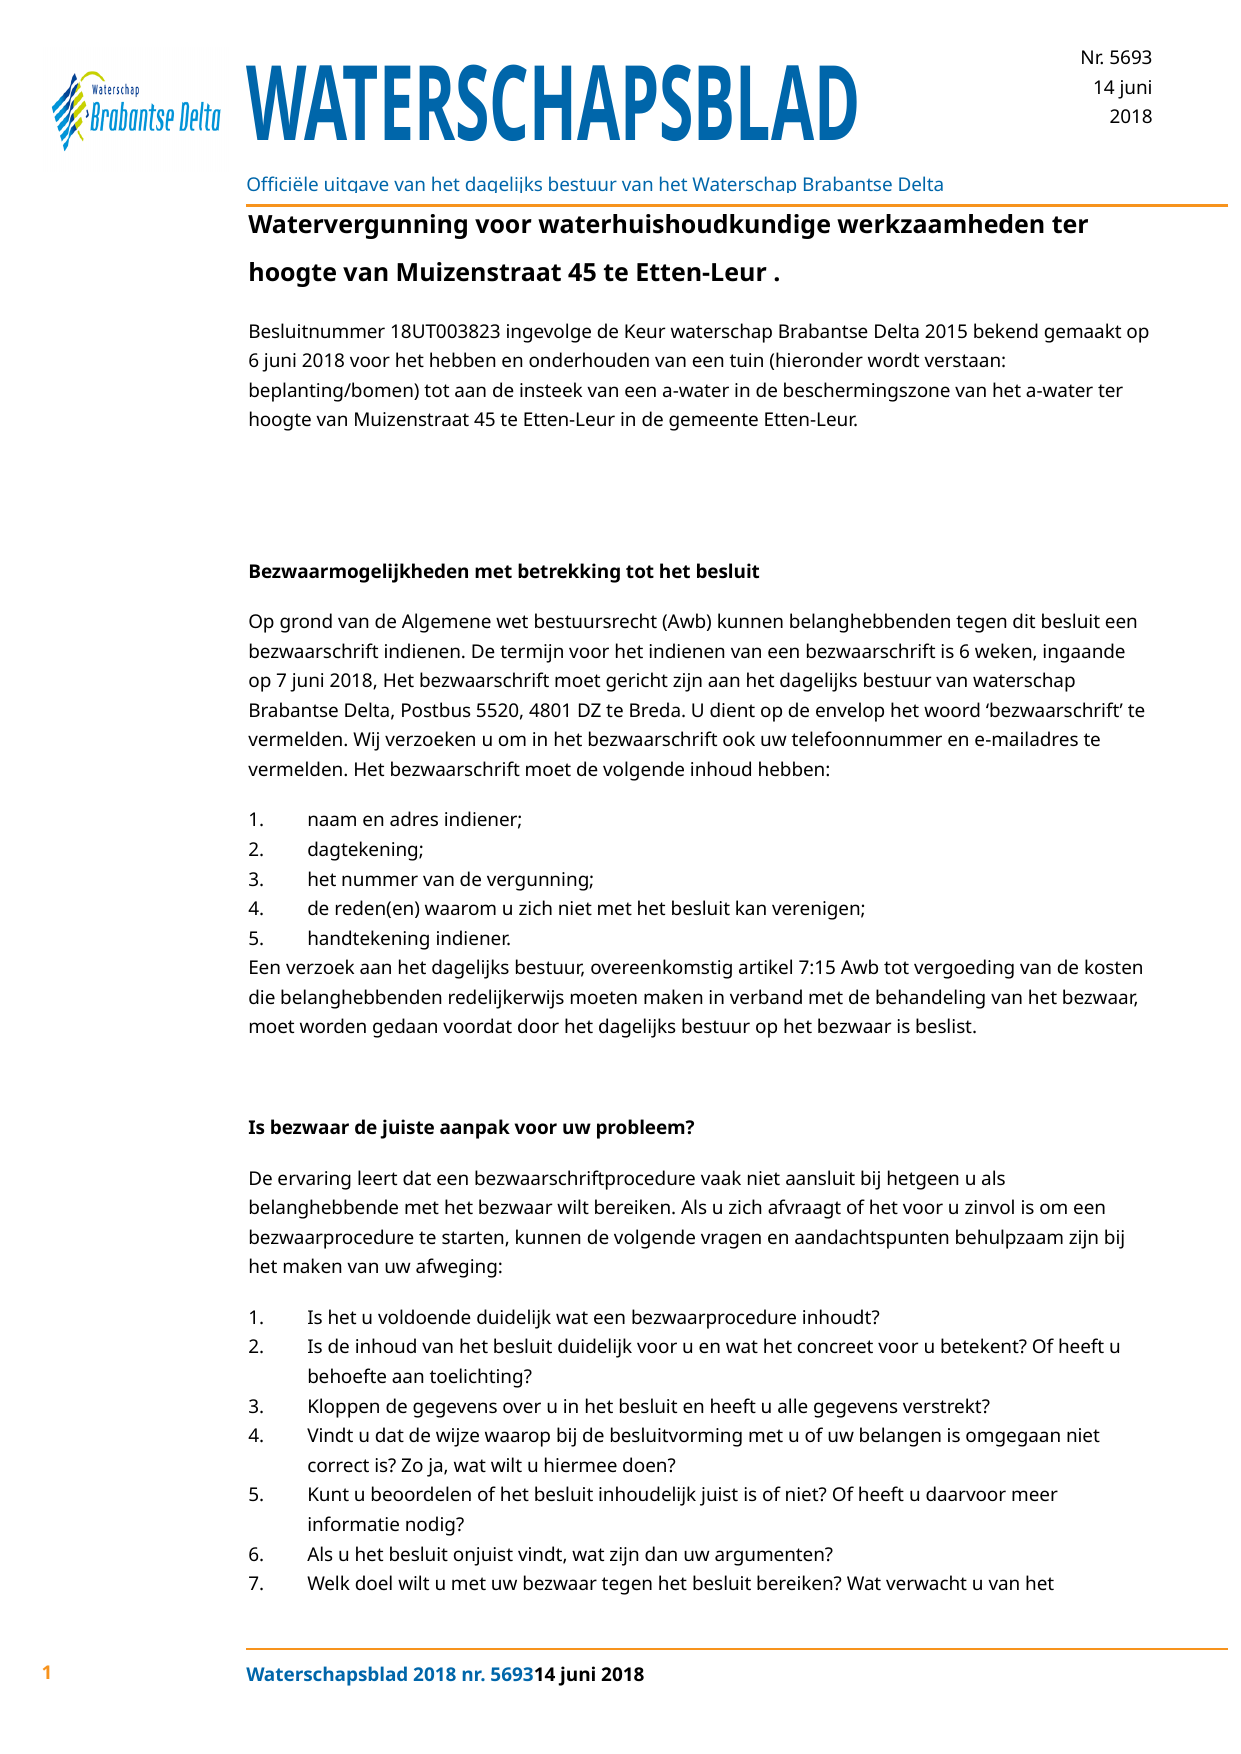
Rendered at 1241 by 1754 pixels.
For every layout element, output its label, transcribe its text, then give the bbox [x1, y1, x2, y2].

list handtekening indiener. [248, 925, 1152, 951]
list Welk doel wilt u met uw bezwaar tegen het besluit bereiken? Wat verwacht u van het [248, 1570, 1152, 1596]
list dagtekening; [248, 836, 1152, 862]
text Watervergunning voor waterhuishoudkundige werkzaamheden ter hoogte van Muizenstraat 45 te Etten-Leur . [248, 207, 1152, 288]
text Op grond van de Algemene wet bestuursrecht (Awb) kunnen belanghebbenden tegen dit besluit een bezwaarschrift indienen. De termijn voor het indienen van een bezwaarschrift is 6 weken, ingaande op 7 juni 2018, Het bezwaarschrift moet gericht zijn aan het dagelijks bestuur van waterschap Brabantse Delta, Postbus 5520, 4801 DZ te Breda. U dient op de envelop het woord ‘bezwaarschrift’ te vermelden. Wij verzoeken u om in het bezwaarschrift ook uw telefoonnummer en e‑mailadres te vermelden. Het bezwaarschrift moet de volgende inhoud hebben: [248, 608, 1152, 782]
list Kloppen de gegevens over u in het besluit en heeft u alle gegevens verstrekt? [248, 1393, 1152, 1419]
text Bezwaarmogelijkheden met betrekking tot het besluit [248, 558, 1152, 584]
picture [41, 47, 231, 172]
text Is bezwaar de juiste aanpak voor uw probleem? [248, 1114, 1152, 1140]
list Kunt u beoordelen of het besluit inhoudelijk juist is of niet? Of heeft u daarvoor meer informatie nodig? [248, 1482, 1152, 1537]
text Besluitnummer 18UT003823 ingevolge de Keur waterschap Brabantse Delta 2015 bekend gemaakt op 6 juni 2018 voor het hebben en onderhouden van een tuin (hieronder wordt verstaan: beplanting/bomen) tot aan de insteek van een a-water in de beschermingszone van het a-water ter hoogte van Muizenstraat 45 te Etten-Leur in de gemeente Etten-Leur. [248, 318, 1152, 432]
text Een verzoek aan het dagelijks bestuur, overeenkomstig artikel 7:15 Awb tot vergoeding van de kosten die belanghebbenden redelijkerwijs moeten maken in verband met de behandeling van het bezwaar, moet worden gedaan voordat door het dagelijks bestuur op het bezwaar is beslist. [248, 954, 1152, 1039]
list Is de inhoud van het besluit duidelijk voor u en wat het concreet voor u betekent? Of heeft u behoefte aan toelichting? [248, 1334, 1152, 1389]
list de reden(en) waarom u zich niet met het besluit kan verenigen; [248, 895, 1152, 921]
list Vindt u dat de wijze waarop bij de besluitvorming met u of uw belangen is omgegaan niet correct is? Zo ja, wat wilt u hiermee doen? [248, 1422, 1152, 1478]
list naam en adres indiener; [248, 807, 1152, 832]
list Is het u voldoende duidelijk wat een bezwaarprocedure inhoudt? [248, 1304, 1152, 1330]
text De ervaring leert dat een bezwaarschriftprocedure vaak niet aansluit bij hetgeen u als belanghebbende met het bezwaar wilt bereiken. Als u zich afvraagt of het voor u zinvol is om een bezwaarprocedure te starten, kunnen de volgende vragen en aandachtspunten behulpzaam zijn bij het maken van uw afweging: [248, 1165, 1152, 1279]
list het nummer van de vergunning; [248, 866, 1152, 892]
list Als u het besluit onjuist vindt, wat zijn dan uw argumenten? [248, 1541, 1152, 1567]
